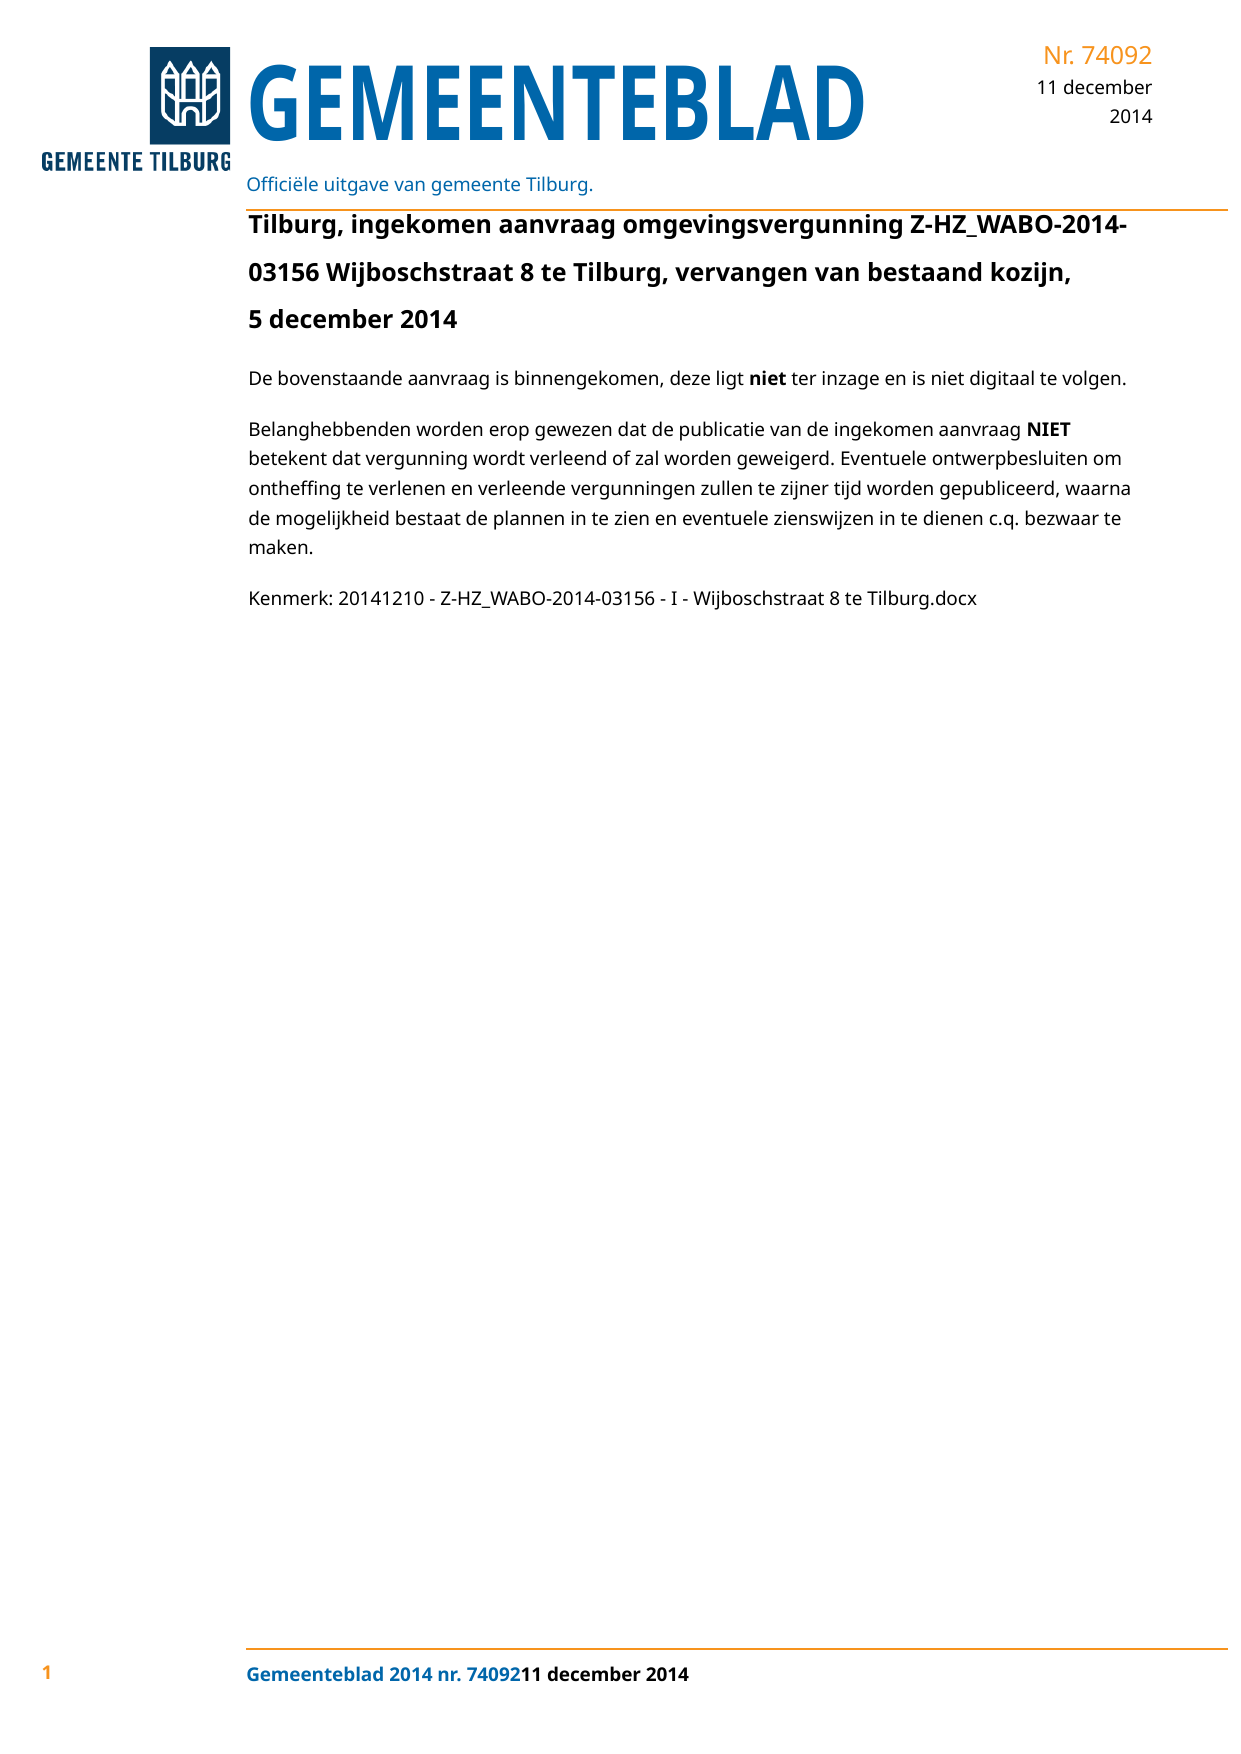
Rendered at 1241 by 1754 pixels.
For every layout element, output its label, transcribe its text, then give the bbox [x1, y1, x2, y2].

text Belanghebbenden worden erop gewezen dat de publicatie van de ingekomen aanvraag NIET betekent dat vergunning wordt verleend of zal worden geweigerd. Eventuele ontwerpbesluiten om ontheffing te verlenen en verleende vergunningen zullen te zijner tijd worden gepubliceerd, waarna de mogelijkheid bestaat de plannen in te zien en eventuele zienswijzen in te dienen c.q. bezwaar te maken. [248, 416, 1152, 560]
picture [41, 47, 231, 172]
text Tilburg, ingekomen aanvraag omgevingsvergunning Z-HZ_WABO-2014-03156 Wijboschstraat 8 te Tilburg, vervangen van bestaand kozijn, 5 december 2014 [248, 211, 1152, 336]
text Kenmerk: 20141210 - Z-HZ_WABO-2014-03156 - I - Wijboschstraat 8 te Tilburg.docx [248, 585, 1152, 610]
text De bovenstaande aanvraag is binnengekomen, deze ligt niet ter inzage en is niet digitaal te volgen. [248, 366, 1152, 391]
